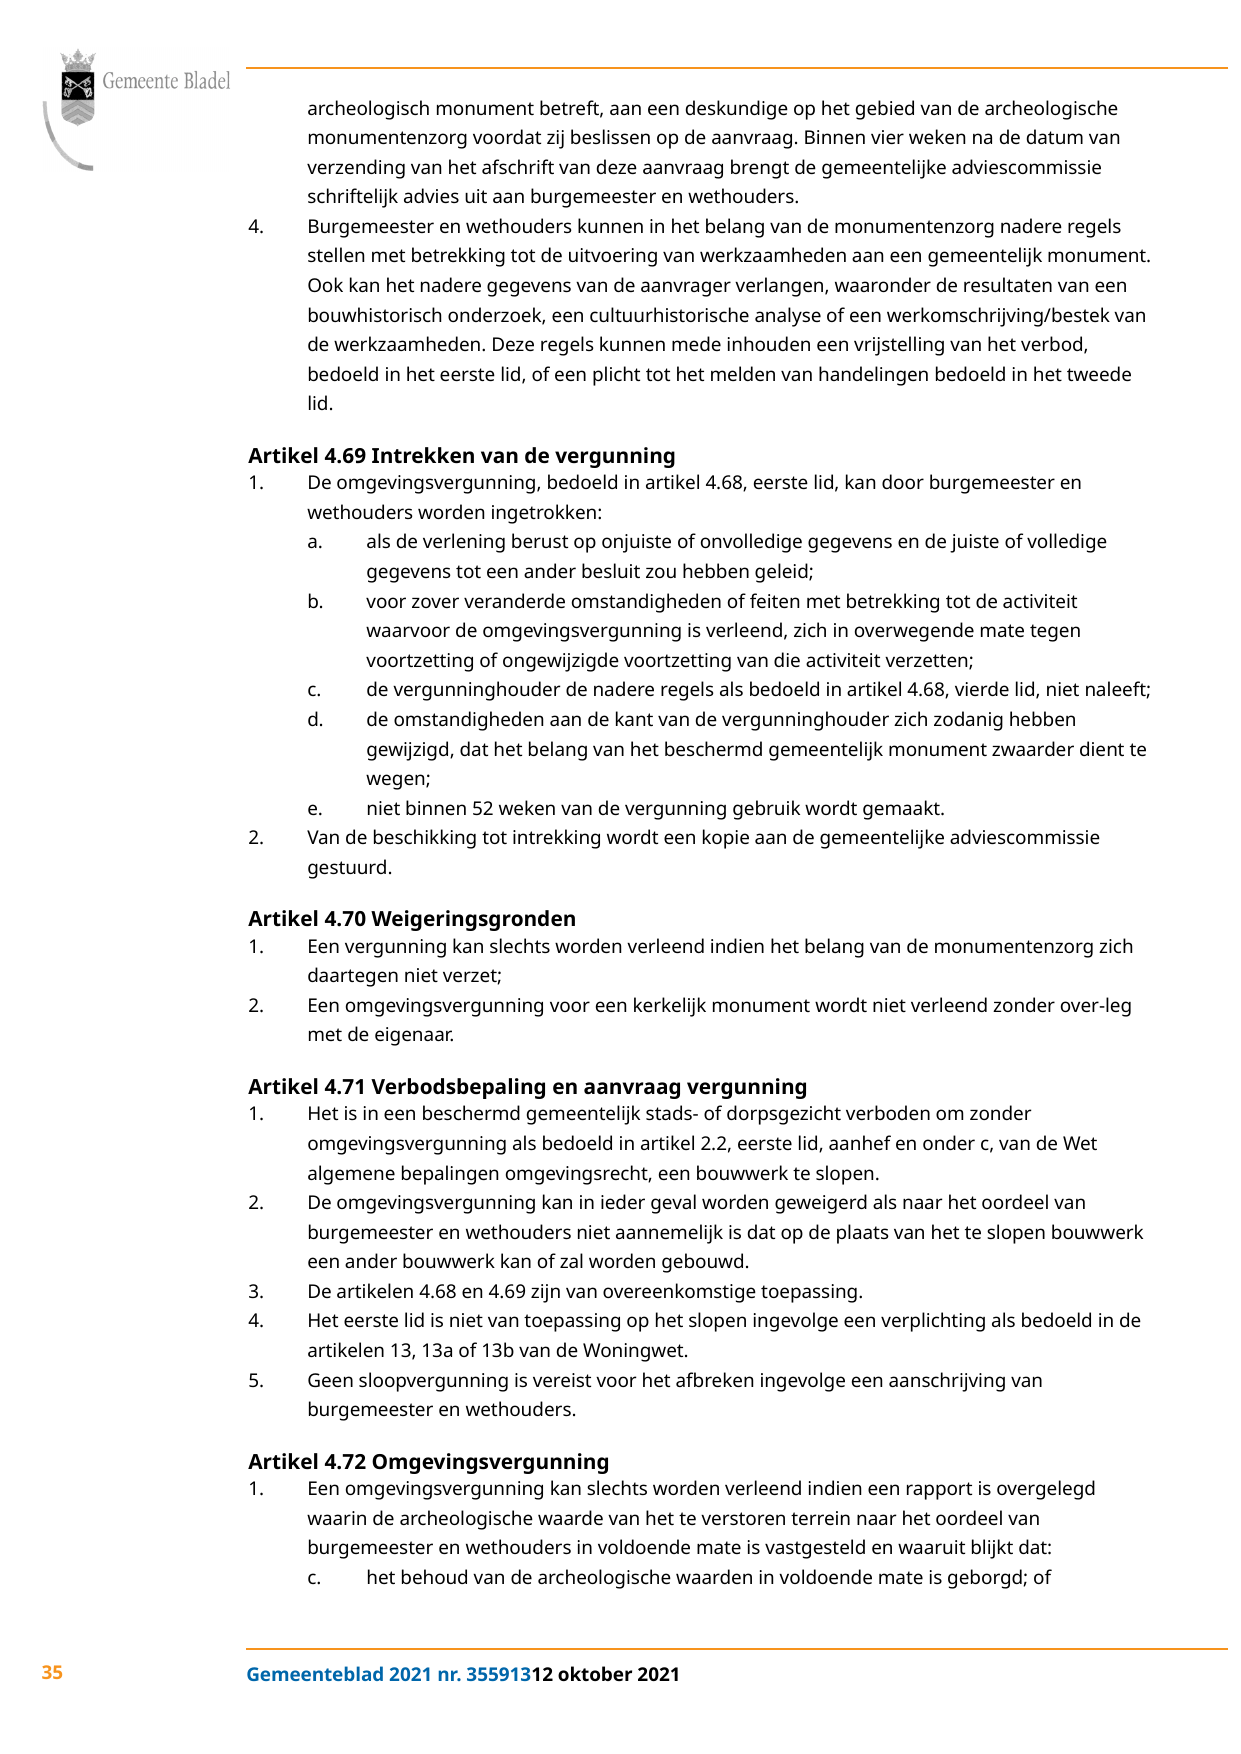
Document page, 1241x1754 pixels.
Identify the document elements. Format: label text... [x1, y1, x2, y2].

list Een omgevingsvergunning voor een kerkelijk monument wordt niet verleend zonder over-leg met de eigenaar. [248, 992, 1152, 1047]
picture [41, 47, 231, 172]
list De artikelen 4.68 en 4.69 zijn van overeenkomstige toepassing. [248, 1278, 1152, 1304]
text Artikel 4.72 Omgevingsvergunning [248, 1447, 1152, 1475]
text Artikel 4.70 Weigeringsgronden [248, 904, 1152, 933]
list Geen sloopvergunning is vereist voor het afbreken ingevolge een aanschrijving van burgemeester en wethouders. [248, 1367, 1152, 1422]
list archeologisch monument betreft, aan een deskundige op het gebied van de archeologische monumentenzorg voordat zij beslissen op de aanvraag. Binnen vier weken na de datum van verzending van het afschrift van deze aanvraag brengt de gemeentelijke adviescommissie schriftelijk advies uit aan burgemeester en wethouders. [248, 95, 1152, 209]
list Het is in een beschermd gemeentelijk stads- of dorpsgezicht verboden om zonder omgevingsvergunning als bedoeld in artikel 2.2, eerste lid, aanhef en onder c, van de Wet algemene bepalingen omgevingsrecht, een bouwwerk te slopen. [248, 1101, 1152, 1185]
list Een vergunning kan slechts worden verleend indien het belang van de monumentenzorg zich daartegen niet verzet; [248, 933, 1152, 988]
list voor zover veranderde omstandigheden of feiten met betrekking tot de activiteit waarvoor de omgevingsvergunning is verleend, zich in overwegende mate tegen voortzetting of ongewijzigde voortzetting van die activiteit verzetten; [307, 588, 1152, 673]
list niet binnen 52 weken van de vergunning gebruik wordt gemaakt. [307, 795, 1152, 821]
text Artikel 4.69 Intrekken van de vergunning [248, 441, 1152, 469]
list Van de beschikking tot intrekking wordt een kopie aan de gemeentelijke adviescommissie gestuurd. [248, 824, 1152, 880]
list Burgemeester en wethouders kunnen in het belang van de monumentenzorg nadere regels stellen met betrekking tot de uitvoering van werkzaamheden aan een gemeentelijk monument. Ook kan het nadere gegevens van de aanvrager verlangen, waaronder de resultaten van een bouwhistorisch onderzoek, een cultuurhistorische analyse of een werkomschrijving/bestek van de werkzaamheden. Deze regels kunnen mede inhouden een vrijstelling van het verbod, bedoeld in het eerste lid, of een plicht tot het melden van handelingen bedoeld in het tweede lid. [248, 213, 1152, 416]
list de vergunninghouder de nadere regels als bedoeld in artikel 4.68, vierde lid, niet naleeft; [307, 677, 1152, 702]
list Het eerste lid is niet van toepassing op het slopen ingevolge een verplichting als bedoeld in de artikelen 13, 13a of 13b van de Woningwet. [248, 1308, 1152, 1363]
list de omstandigheden aan de kant van de vergunninghouder zich zodanig hebben gewijzigd, dat het belang van het beschermd gemeentelijk monument zwaarder dient te wegen; [307, 706, 1152, 791]
list De omgevingsvergunning, bedoeld in artikel 4.68, eerste lid, kan door burgemeester en wethouders worden ingetrokken: [248, 469, 1152, 525]
list als de verlening berust op onjuiste of onvolledige gegevens en de juiste of volledige gegevens tot een ander besluit zou hebben geleid; [307, 529, 1152, 584]
list Een omgevingsvergunning kan slechts worden verleend indien een rapport is overgelegd waarin de archeologische waarde van het te verstoren terrein naar het oordeel van burgemeester en wethouders in voldoende mate is vastgesteld en waaruit blijkt dat: [248, 1475, 1152, 1560]
text Artikel 4.71 Verbodsbepaling en aanvraag vergunning [248, 1072, 1152, 1101]
list De omgevingsvergunning kan in ieder geval worden geweigerd als naar het oordeel van burgemeester en wethouders niet aannemelijk is dat op de plaats van het te slopen bouwwerk een ander bouwwerk kan of zal worden gebouwd. [248, 1189, 1152, 1274]
list het behoud van de archeologische waarden in voldoende mate is geborgd; of [307, 1564, 1152, 1590]
